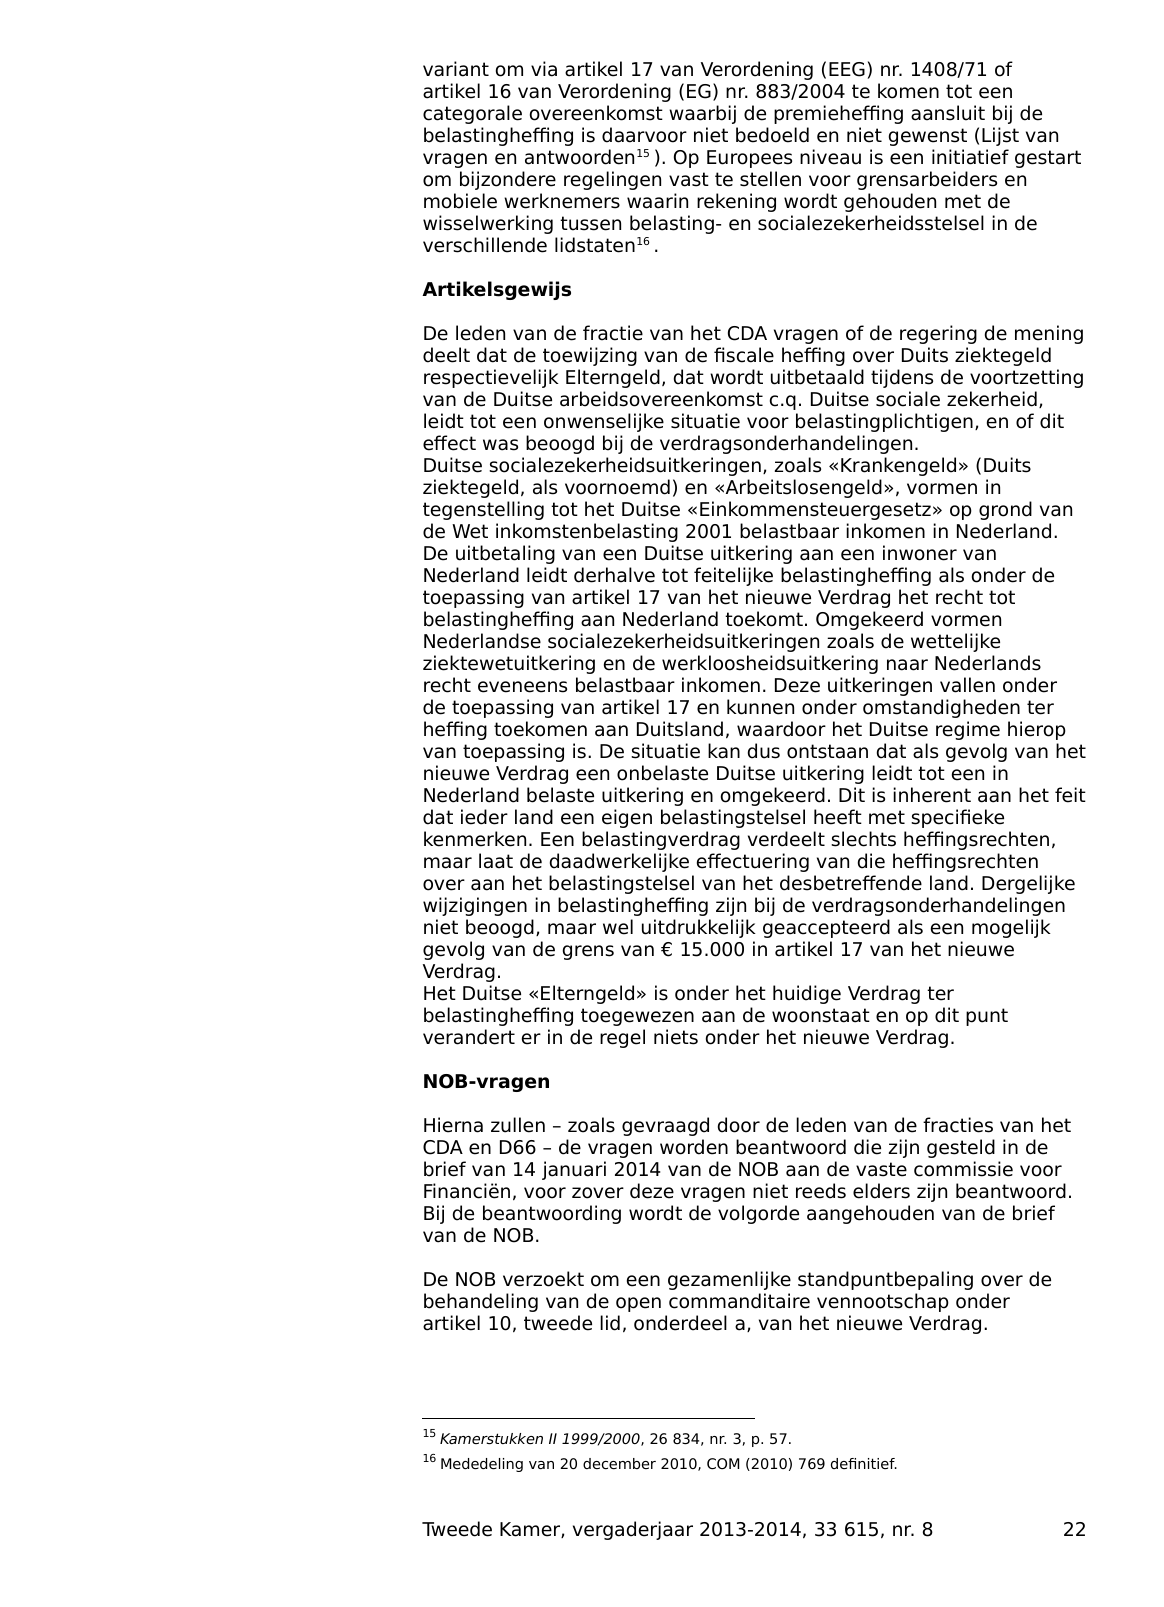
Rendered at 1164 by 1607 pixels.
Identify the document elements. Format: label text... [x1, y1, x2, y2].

subtitle NOB-vragen [422, 1071, 1087, 1093]
subtitle Artikelsgewijs [422, 279, 1087, 301]
text Het Duitse «Elterngeld» is onder het huidige Verdrag ter belastingheffing toegewezen aan de woonstaat en op dit punt verandert er in de regel niets onder het nieuwe Verdrag. [422, 983, 1087, 1048]
text Duitse socialezekerheidsuitkeringen, zoals «Krankengeld» (Duits ziektegeld, als voornoemd) en «Arbeitslosengeld», vormen in tegenstelling tot het Duitse «Einkommensteuergesetz» op grond van de Wet inkomstenbelasting 2001 belastbaar inkomen in Nederland. De uitbetaling van een Duitse uitkering aan een inwoner van Nederland leidt derhalve tot feitelijke belastingheffing als onder de toepassing van artikel 17 van het nieuwe Verdrag het recht tot belastingheffing aan Nederland toekomt. Omgekeerd vormen Nederlandse socialezekerheidsuitkeringen zoals de wettelijke ziektewetuitkering en de werkloosheidsuitkering naar Nederlands recht eveneens belastbaar inkomen. Deze uitkeringen vallen onder de toepassing van artikel 17 en kunnen onder omstandigheden ter heffing toekomen aan Duitsland, waardoor het Duitse regime hierop van toepassing is. De situatie kan dus ontstaan dat als gevolg van het nieuwe Verdrag een onbelaste Duitse uitkering leidt tot een in Nederland belaste uitkering en omgekeerd. Dit is inherent aan het feit dat ieder land een eigen belastingstelsel heeft met specifieke kenmerken. Een belastingverdrag verdeelt slechts heffingsrechten, maar laat de daadwerkelijke effectuering van die heffingsrechten over aan het belastingstelsel van het desbetreffende land. Dergelijke wijzigingen in belastingheffing zijn bij de verdragsonderhandelingen niet beoogd, maar wel uitdrukkelijk geaccepteerd als een mogelijk gevolg van de grens van € 15.000 in artikel 17 van het nieuwe Verdrag. [422, 455, 1087, 983]
text De leden van de fractie van het CDA vragen of de regering de mening deelt dat de toewijzing van de fiscale heffing over Duits ziektegeld respectievelijk Elterngeld, dat wordt uitbetaald tijdens de voortzetting van de Duitse arbeidsovereenkomst c.q. Duitse sociale zekerheid, leidt tot een onwenselijke situatie voor belastingplichtigen, en of dit effect was beoogd bij de verdragsonderhandelingen. [422, 323, 1087, 455]
text De NOB verzoekt om een gezamenlijke standpuntbepaling over de behandeling van de open commanditaire vennootschap onder artikel 10, tweede lid, onderdeel a, van het nieuwe Verdrag. [422, 1269, 1087, 1335]
text variant om via artikel 17 van Verordening (EEG) nr. 1408/71 of artikel 16 van Verordening (EG) nr. 883/2004 te komen tot een categorale overeenkomst waarbij de premieheffing aansluit bij de belastingheffing is daarvoor niet bedoeld en niet gewenst (Lijst van vragen en antwoorden). Op Europees niveau is een initiatief gestart om bijzondere regelingen vast te stellen voor grensarbeiders en mobiele werknemers waarin rekening wordt gehouden met de wisselwerking tussen belasting- en socialezekerheidsstelsel in de verschillende lidstaten. [422, 59, 1087, 257]
text Kamerstukken II 1999/2000, 26 834, nr. 3, p. 57. [422, 1427, 1087, 1449]
text Hierna zullen – zoals gevraagd door de leden van de fracties van het CDA en D66 – de vragen worden beantwoord die zijn gesteld in de brief van 14 januari 2014 van de NOB aan de vaste commissie voor Financiën, voor zover deze vragen niet reeds elders zijn beantwoord. Bij de beantwoording wordt de volgorde aangehouden van de brief van de NOB. [422, 1115, 1087, 1247]
text Mededeling van 20 december 2010, COM (2010) 769 definitief. [422, 1452, 1087, 1474]
